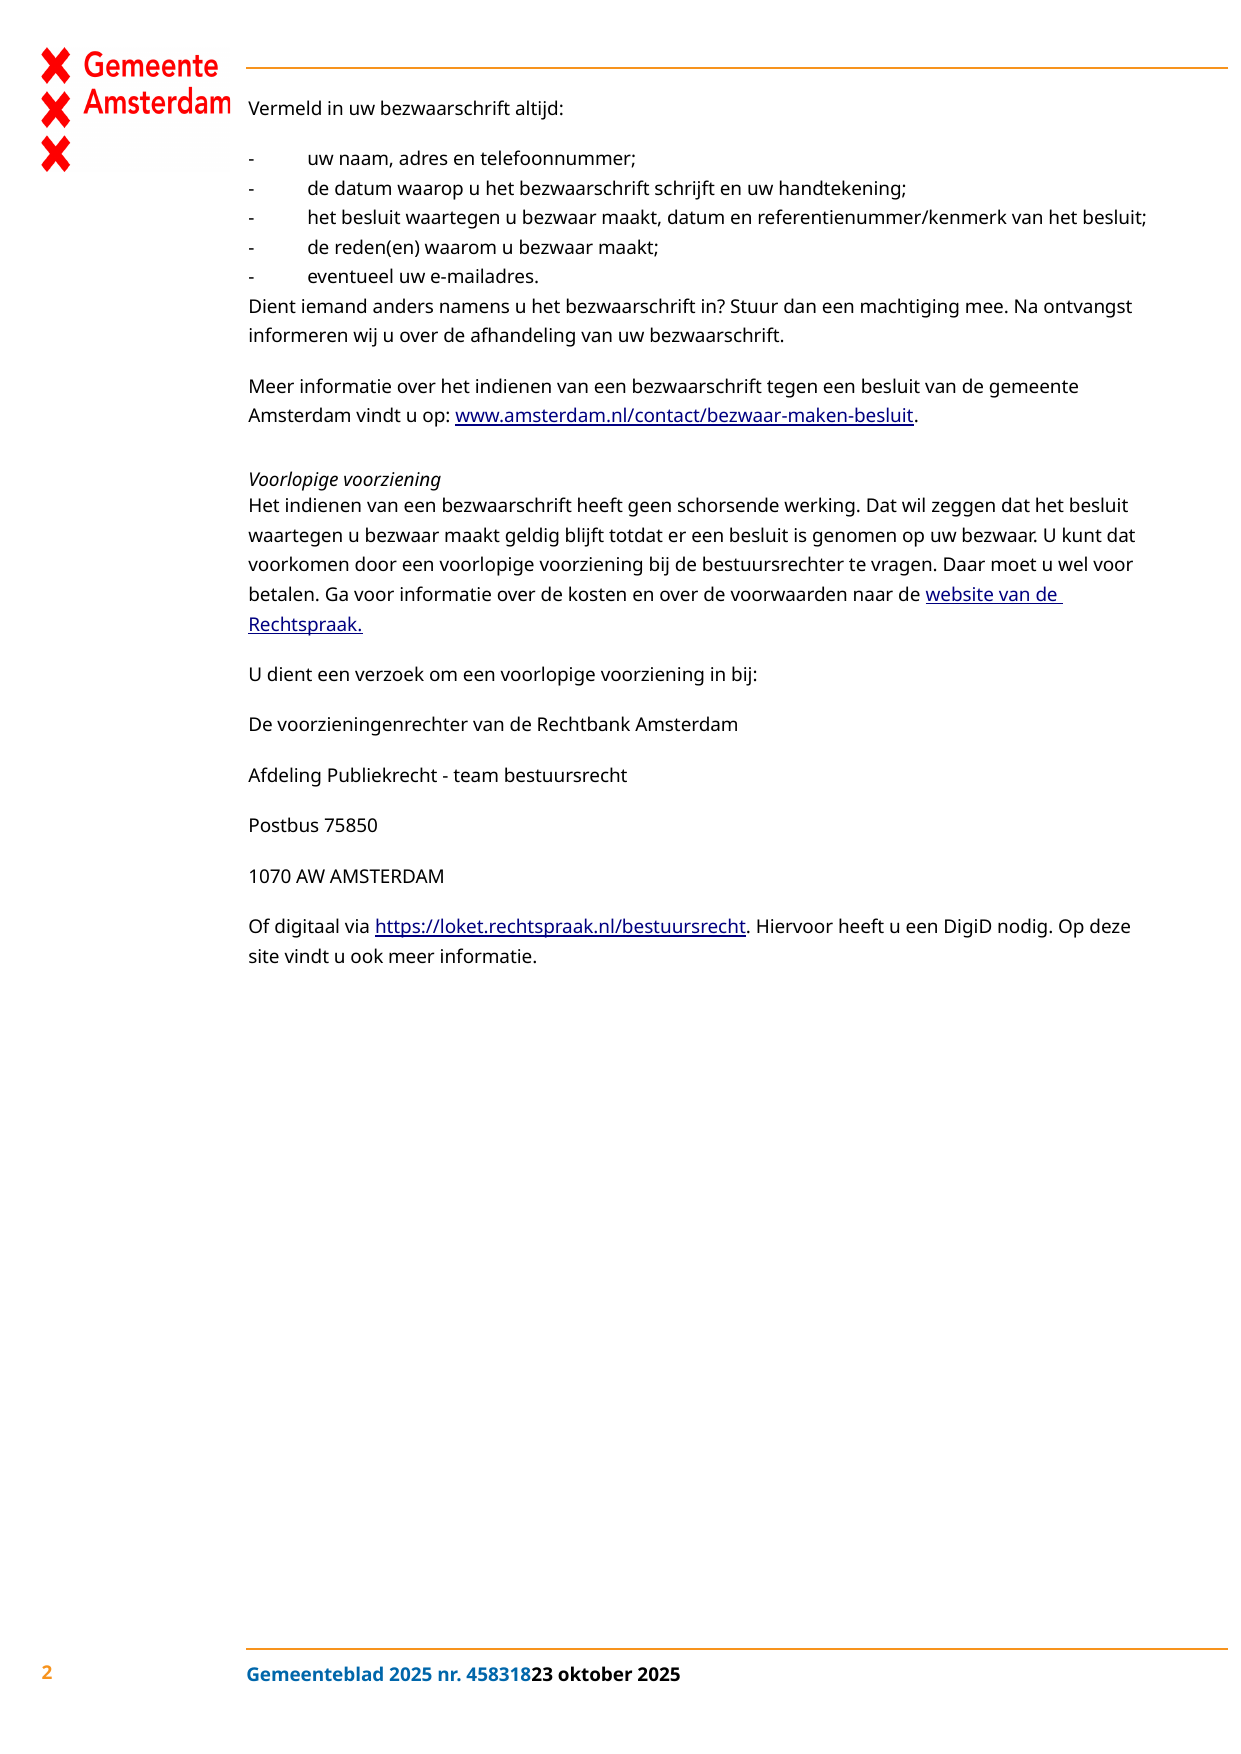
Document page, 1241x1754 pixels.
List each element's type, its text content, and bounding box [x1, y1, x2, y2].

text Dient iemand anders namens u het bezwaarschrift in? Stuur dan een machtiging mee. Na ontvangst informeren wij u over de afhandeling van uw bezwaarschrift. [248, 293, 1152, 348]
text Meer informatie over het indienen van een bezwaarschrift tegen een besluit van de gemeente Amsterdam vindt u op: www.amsterdam.nl/contact/bezwaar-maken-besluit. [248, 373, 1152, 428]
list het besluit waartegen u bezwaar maakt, datum en referentienummer/kenmerk van het besluit; [248, 204, 1152, 230]
text U dient een verzoek om een voorlopige voorziening in bij: [248, 661, 1152, 687]
list de datum waarop u het bezwaarschrift schrijft en uw handtekening; [248, 175, 1152, 201]
text 1070 AW AMSTERDAM [248, 863, 1152, 888]
list eventueel uw e-mailadres. [248, 263, 1152, 289]
text Postbus 75850 [248, 812, 1152, 838]
list uw naam, adres en telefoonnummer; [248, 145, 1152, 171]
text Of digitaal via https://loket.rechtspraak.nl/bestuursrecht. Hiervoor heeft u een DigiD nodig. Op deze site vindt u ook meer informatie. [248, 913, 1152, 968]
text Afdeling Publiekrecht - team bestuursrecht [248, 762, 1152, 788]
text Het indienen van een bezwaarschrift heeft geen schorsende werking. Dat wil zeggen dat het besluit waartegen u bezwaar maakt geldig blijft totdat er een besluit is genomen op uw bezwaar. U kunt dat voorkomen door een voorlopige voorziening bij de bestuursrechter te vragen. Daar moet u wel voor betalen. Ga voor informatie over de kosten en over de voorwaarden naar de website van de Rechtspraak. [248, 492, 1152, 636]
list de reden(en) waarom u bezwaar maakt; [248, 234, 1152, 260]
text De voorzieningenrechter van de Rechtbank Amsterdam [248, 712, 1152, 737]
picture [41, 47, 231, 172]
text Voorlopige voorziening [248, 467, 1152, 492]
text Vermeld in uw bezwaarschrift altijd: [248, 95, 1152, 121]
